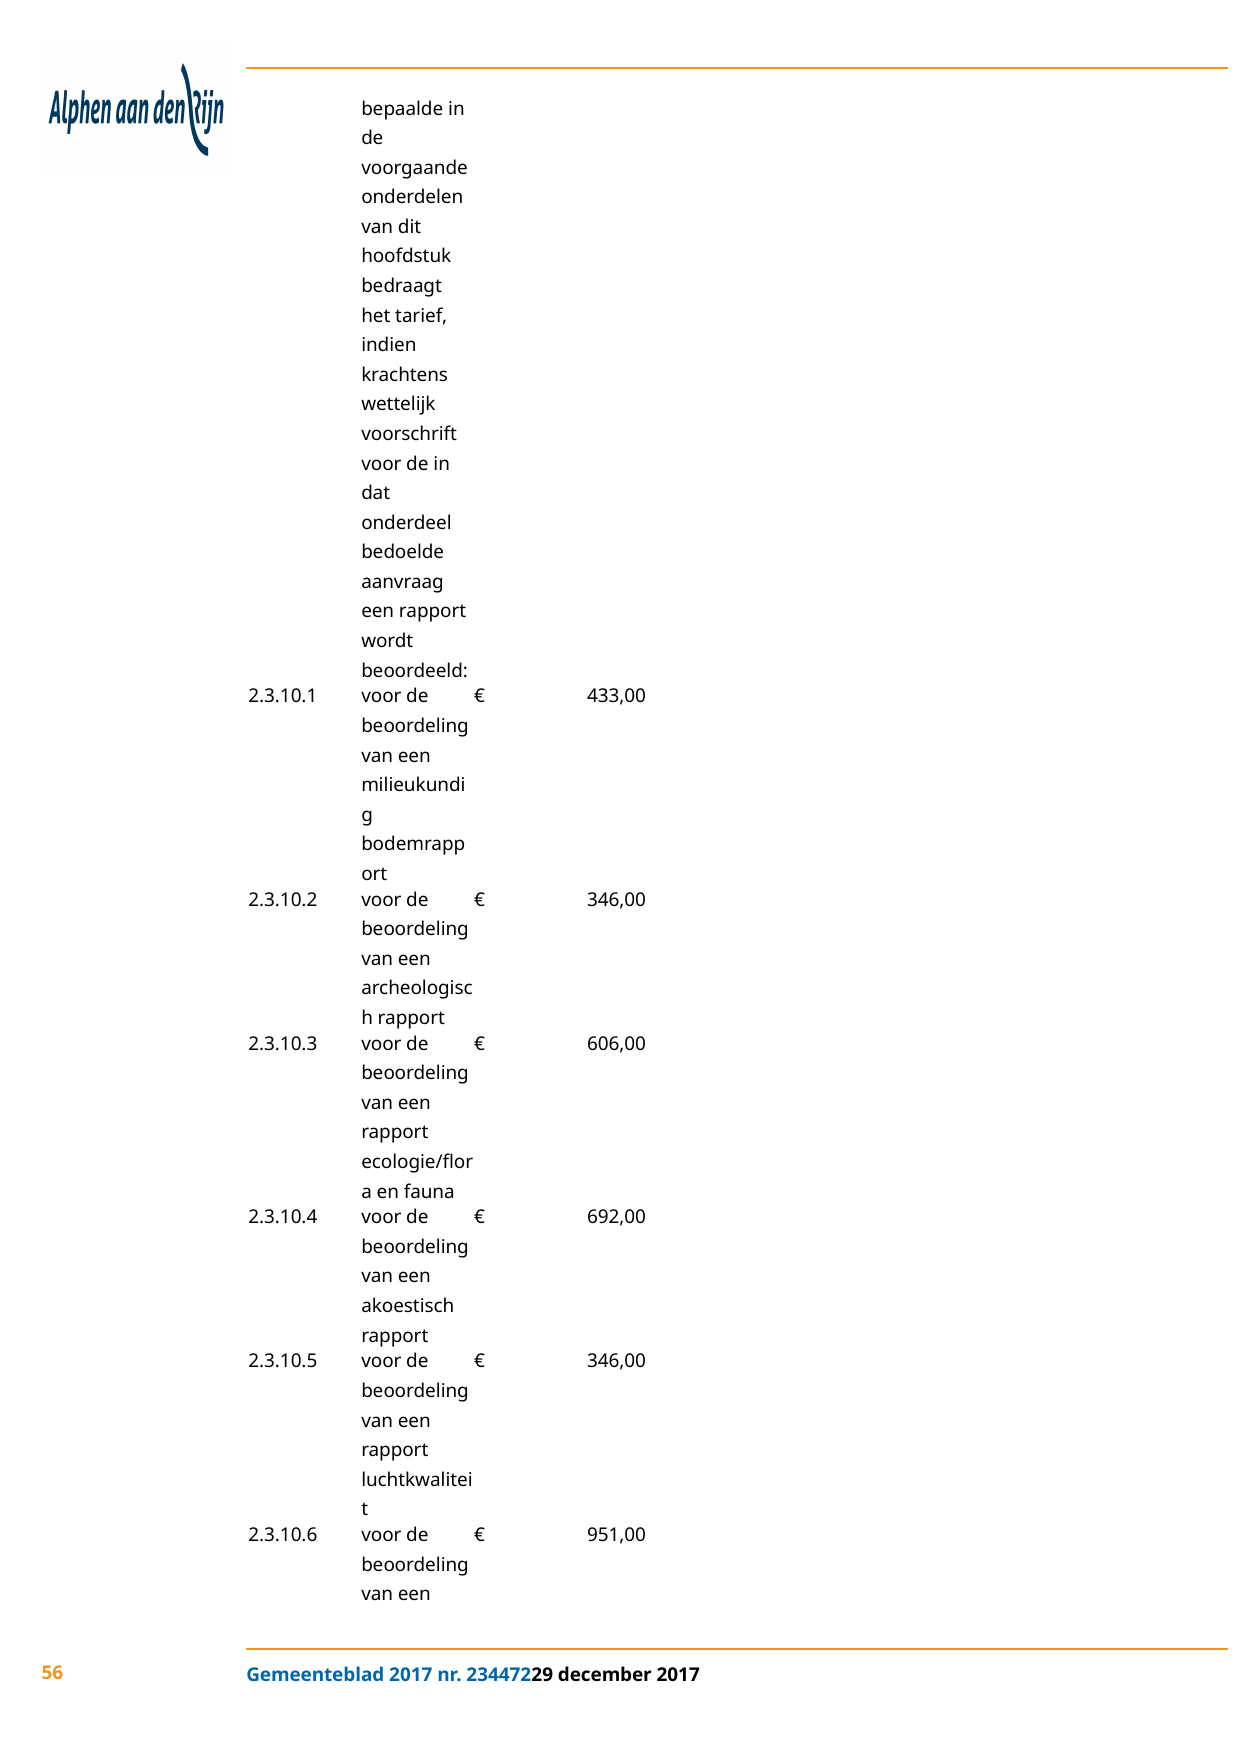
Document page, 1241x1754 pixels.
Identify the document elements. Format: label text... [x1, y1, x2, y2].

table_cell 2.3.10.1 [248, 683, 361, 886]
table_cell [474, 95, 587, 683]
table_cell voor de beoordeling van een [361, 1521, 474, 1606]
table_cell 346,00 [587, 886, 700, 1030]
table_cell 346,00 [587, 1348, 700, 1521]
picture [41, 47, 231, 172]
table_cell 2.3.10.5 [248, 1348, 361, 1521]
table_cell 2.3.10.2 [248, 886, 361, 1030]
table_cell 606,00 [587, 1030, 700, 1203]
table_cell € [474, 683, 587, 886]
table_cell 951,00 [587, 1521, 700, 1606]
table_cell voor de beoordeling van een akoestisch rapport [361, 1204, 474, 1348]
table_cell voor de beoordeling van een rapport luchtkwaliteit [361, 1348, 474, 1521]
table_cell € [474, 1204, 587, 1348]
table_cell 2.3.10.6 [248, 1521, 361, 1606]
table_cell 2.3.10.3 [248, 1030, 361, 1203]
table_cell € [474, 886, 587, 1030]
table_cell voor de beoordeling van een archeologisch rapport [361, 886, 474, 1030]
table_cell [587, 95, 700, 683]
table_cell voor de beoordeling van een milieukundig bodemrapport [361, 683, 474, 886]
table_cell € [474, 1521, 587, 1606]
table_cell voor de beoordeling van een rapport ecologie/flora en fauna [361, 1030, 474, 1203]
table_cell 433,00 [587, 683, 700, 886]
table_cell € [474, 1348, 587, 1521]
table_cell 2.3.10.4 [248, 1204, 361, 1348]
table_cell [248, 95, 361, 683]
table_cell bepaalde in de voorgaande onderdelen van dit hoofdstuk bedraagt het tarief, indien krachtens wettelijk voorschrift voor de in dat onderdeel bedoelde aanvraag een rapport wordt beoordeeld: [361, 95, 474, 683]
table_cell € [474, 1030, 587, 1203]
table_cell 692,00 [587, 1204, 700, 1348]
